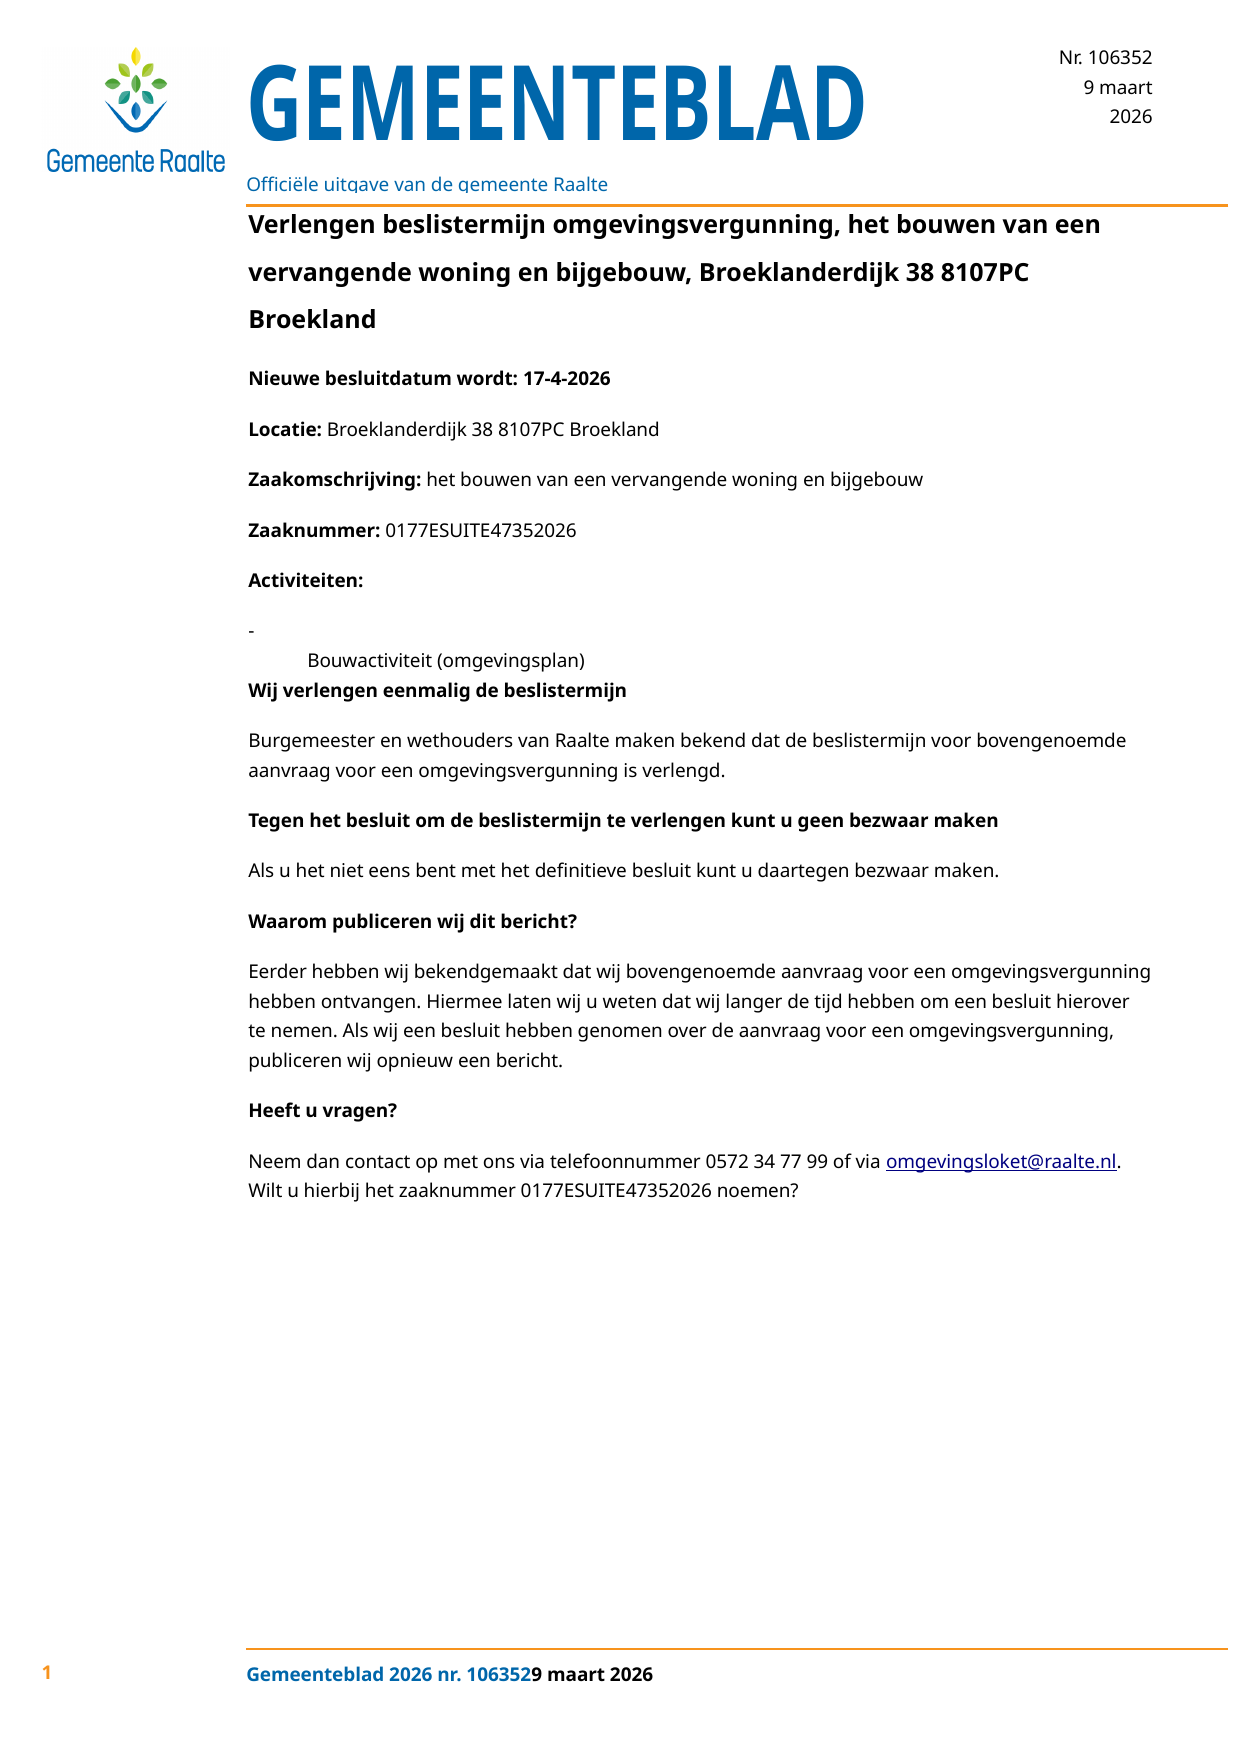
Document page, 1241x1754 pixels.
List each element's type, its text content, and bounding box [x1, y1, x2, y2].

text Neem dan contact op met ons via telefoonnummer 0572 34 77 99 of via omgevingsloket@raalte.nl. Wilt u hierbij het zaaknummer 0177ESUITE47352026 noemen? [248, 1148, 1152, 1203]
list Bouwactiviteit (omgevingsplan) [248, 647, 1152, 673]
text Zaakomschrijving: het bouwen van een vervangende woning en bijgebouw [248, 466, 1152, 492]
text Wij verlengen eenmalig de beslistermijn [248, 677, 1152, 702]
text Als u het niet eens bent met het definitieve besluit kunt u daartegen bezwaar maken. [248, 858, 1152, 883]
text Nieuwe besluitdatum wordt: 17-4-2026 [248, 366, 1152, 391]
text Tegen het besluit om de beslistermijn te verlengen kunt u geen bezwaar maken [248, 807, 1152, 833]
picture [41, 47, 231, 172]
text Waarom publiceren wij dit bericht? [248, 908, 1152, 934]
text Eerder hebben wij bekendgemaakt dat wij bovengenoemde aanvraag voor een omgevingsvergunning hebben ontvangen. Hiermee laten wij u weten dat wij langer de tijd hebben om een besluit hierover te nemen. Als wij een besluit hebben genomen over de aanvraag voor een omgevingsvergunning, publiceren wij opnieuw een bericht. [248, 958, 1152, 1073]
text Locatie: Broeklanderdijk 38 8107PC Broekland [248, 416, 1152, 442]
text Verlengen beslistermijn omgevingsvergunning, het bouwen van een vervangende woning en bijgebouw, Broeklanderdijk 38 8107PC Broekland [248, 207, 1152, 336]
text Activiteiten: [248, 567, 1152, 593]
text Burgemeester en wethouders van Raalte maken bekend dat de beslistermijn voor bovengenoemde aanvraag voor een omgevingsvergunning is verlengd. [248, 727, 1152, 782]
text Heeft u vragen? [248, 1098, 1152, 1123]
text Zaaknummer: 0177ESUITE47352026 [248, 517, 1152, 542]
